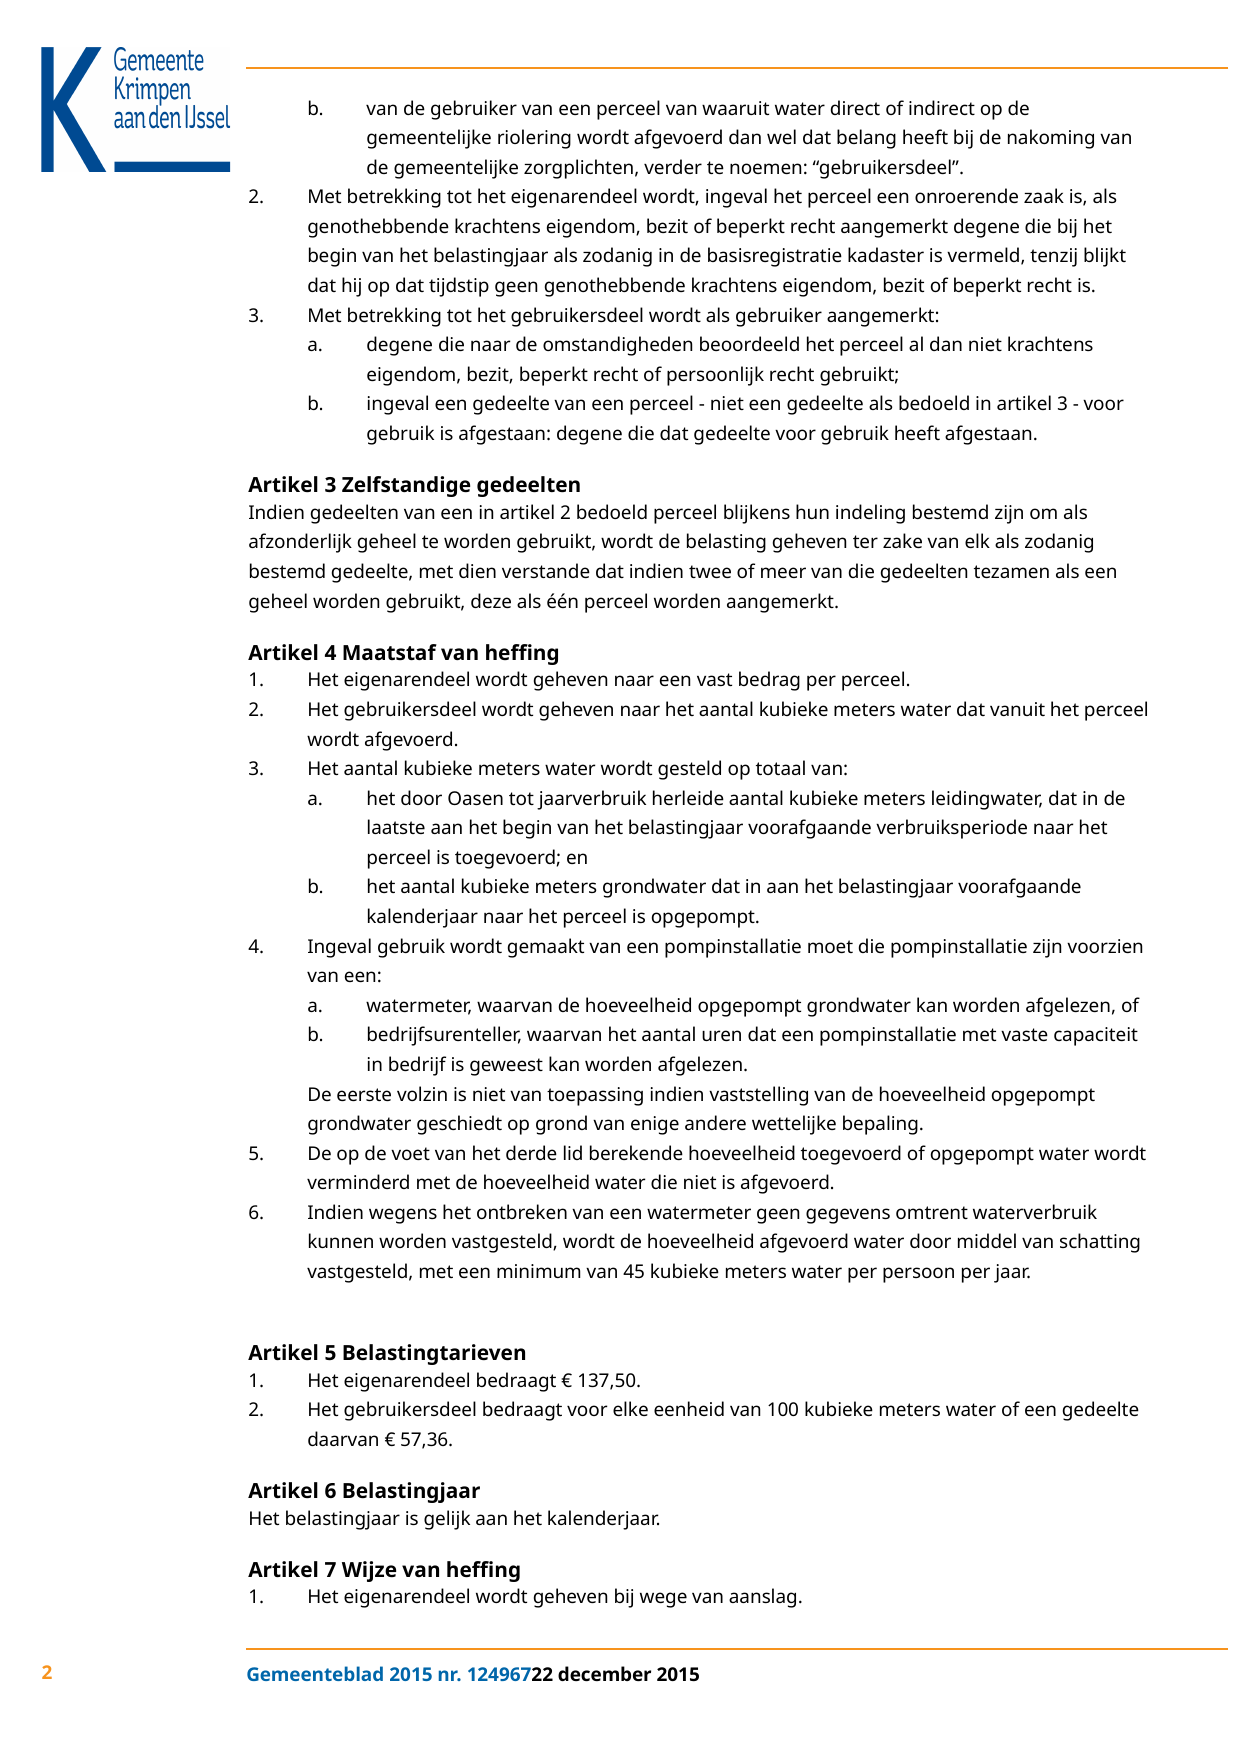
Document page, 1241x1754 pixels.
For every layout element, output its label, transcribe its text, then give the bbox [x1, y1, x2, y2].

text Artikel 6 Belastingjaar [248, 1476, 1152, 1505]
list Het eigenarendeel bedraagt € 137,50. [248, 1367, 1152, 1392]
list Met betrekking tot het eigenarendeel wordt, ingeval het perceel een onroerende zaak is, als genothebbende krachtens eigendom, bezit of beperkt recht aangemerkt degene die bij het begin van het belastingjaar als zodanig in de basisregistratie kadaster is vermeld, tenzij blijkt dat hij op dat tijdstip geen genothebbende krachtens eigendom, bezit of beperkt recht is. [248, 183, 1152, 298]
list De eerste volzin is niet van toepassing indien vaststelling van de hoeveelheid opgepompt grondwater geschiedt op grond van enige andere wettelijke bepaling. [248, 1081, 1152, 1136]
list Het aantal kubieke meters water wordt gesteld op totaal van: [248, 755, 1152, 781]
list Indien wegens het ontbreken van een watermeter geen gegevens omtrent waterverbruik kunnen worden vastgesteld, wordt de hoeveelheid afgevoerd water door middel van schatting vastgesteld, met een minimum van 45 kubieke meters water per persoon per jaar. [248, 1199, 1152, 1284]
list Het gebruikersdeel wordt geheven naar het aantal kubieke meters water dat vanuit het perceel wordt afgevoerd. [248, 696, 1152, 752]
list Ingeval gebruik wordt gemaakt van een pompinstallatie moet die pompinstallatie zijn voorzien van een: [248, 933, 1152, 988]
list het aantal kubieke meters grondwater dat in aan het belastingjaar voorafgaande kalenderjaar naar het perceel is opgepompt. [307, 874, 1152, 929]
text Artikel 4 Maatstaf van heffing [248, 638, 1152, 667]
text Artikel 5 Belastingtarieven [248, 1338, 1152, 1367]
text Artikel 3 Zelfstandige gedeelten [248, 471, 1152, 499]
list bedrijfsurenteller, waarvan het aantal uren dat een pompinstallatie met vaste capaciteit in bedrijf is geweest kan worden afgelezen. [307, 1022, 1152, 1077]
list van de gebruiker van een perceel van waaruit water direct of indirect op de gemeentelijke riolering wordt afgevoerd dan wel dat belang heeft bij de nakoming van de gemeentelijke zorgplichten, verder te noemen: “gebruikersdeel”. [307, 95, 1152, 180]
list De op de voet van het derde lid berekende hoeveelheid toegevoerd of opgepompt water wordt verminderd met de hoeveelheid water die niet is afgevoerd. [248, 1140, 1152, 1195]
list watermeter, waarvan de hoeveelheid opgepompt grondwater kan worden afgelezen, of [307, 992, 1152, 1018]
list Het eigenarendeel wordt geheven naar een vast bedrag per perceel. [248, 667, 1152, 692]
text Het belastingjaar is gelijk aan het kalenderjaar. [248, 1505, 1152, 1531]
text Artikel 7 Wijze van heffing [248, 1555, 1152, 1584]
picture [41, 47, 231, 172]
list het door Oasen tot jaarverbruik herleide aantal kubieke meters leidingwater, dat in de laatste aan het begin van het belastingjaar voorafgaande verbruiksperiode naar het perceel is toegevoerd; en [307, 785, 1152, 870]
list Het gebruikersdeel bedraagt voor elke eenheid van 100 kubieke meters water of een gedeelte daarvan € 57,36. [248, 1396, 1152, 1452]
text Indien gedeelten van een in artikel 2 bedoeld perceel blijkens hun indeling bestemd zijn om als afzonderlijk geheel te worden gebruikt, wordt de belasting geheven ter zake van elk als zodanig bestemd gedeelte, met dien verstande dat indien twee of meer van die gedeelten tezamen als een geheel worden gebruikt, deze als één perceel worden aangemerkt. [248, 499, 1152, 613]
list Het eigenarendeel wordt geheven bij wege van aanslag. [248, 1584, 1152, 1609]
list degene die naar de omstandigheden beoordeeld het perceel al dan niet krachtens eigendom, bezit, beperkt recht of persoonlijk recht gebruikt; [307, 331, 1152, 387]
list Met betrekking tot het gebruikersdeel wordt als gebruiker aangemerkt: [248, 302, 1152, 328]
list ingeval een gedeelte van een perceel - niet een gedeelte als bedoeld in artikel 3 - voor gebruik is afgestaan: degene die dat gedeelte voor gebruik heeft afgestaan. [307, 391, 1152, 446]
